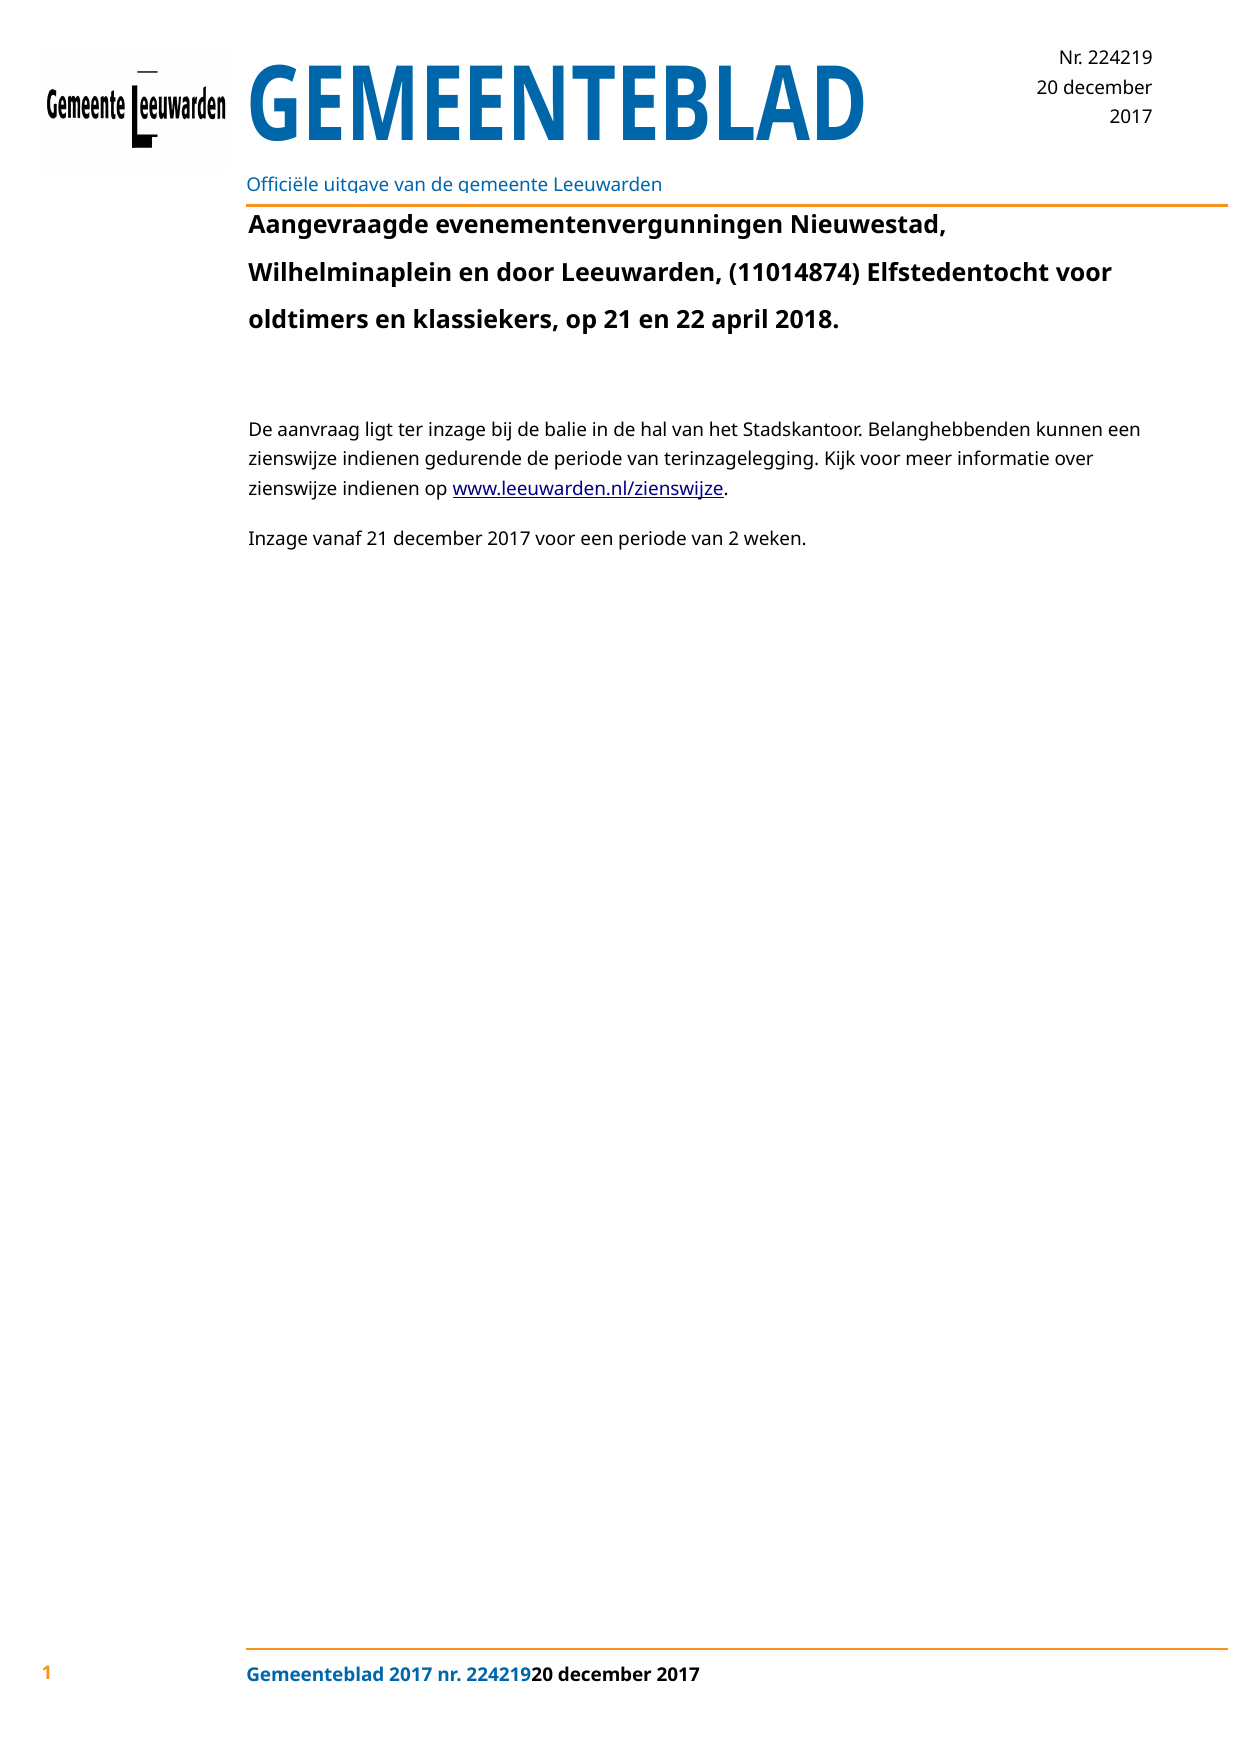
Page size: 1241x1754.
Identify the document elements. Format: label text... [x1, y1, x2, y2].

text Aangevraagde evenementenvergunningen Nieuwestad, Wilhelminaplein en door Leeuwarden, (11014874) Elfstedentocht voor oldtimers en klassiekers, op 21 en 22 april 2018. [248, 207, 1152, 336]
text De aanvraag ligt ter inzage bij de balie in de hal van het Stadskantoor. Belanghebbenden kunnen een zienswijze indienen gedurende de periode van terinzagelegging. Kijk voor meer informatie over zienswijze indienen op www.leeuwarden.nl/zienswijze. [248, 416, 1152, 501]
text Inzage vanaf 21 december 2017 voor een periode van 2 weken. [248, 526, 1152, 551]
picture [41, 47, 231, 172]
